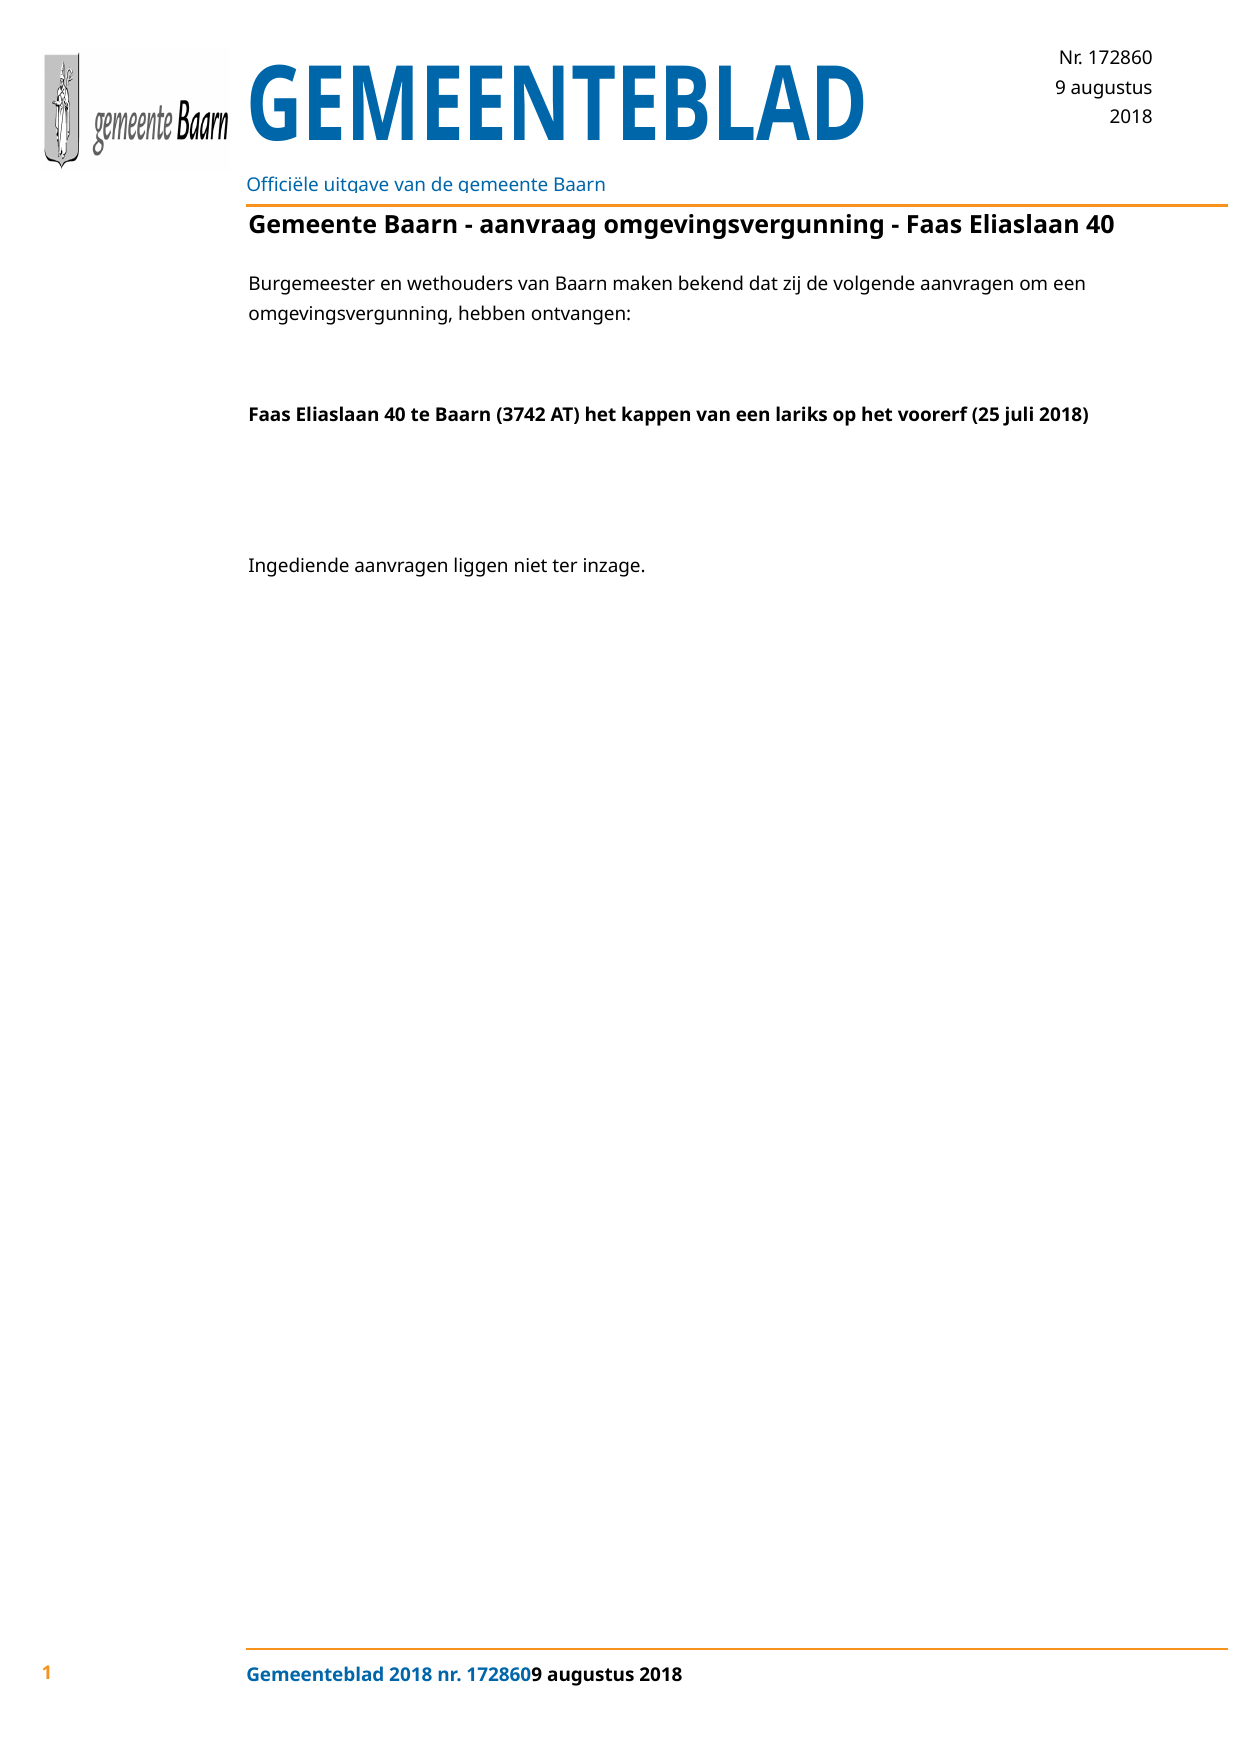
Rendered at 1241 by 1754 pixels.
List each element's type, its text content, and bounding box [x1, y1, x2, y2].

text Burgemeester en wethouders van Baarn maken bekend dat zij de volgende aanvragen om een omgevingsvergunning, hebben ontvangen: [248, 270, 1152, 326]
text Faas Eliaslaan 40 te Baarn (3742 AT) het kappen van een lariks op het voorerf (25 juli 2018) [248, 401, 1152, 426]
text Gemeente Baarn - aanvraag omgevingsvergunning - Faas Eliaslaan 40 [248, 207, 1152, 241]
picture [41, 47, 231, 172]
text Ingediende aanvragen liggen niet ter inzage. [248, 552, 1152, 578]
